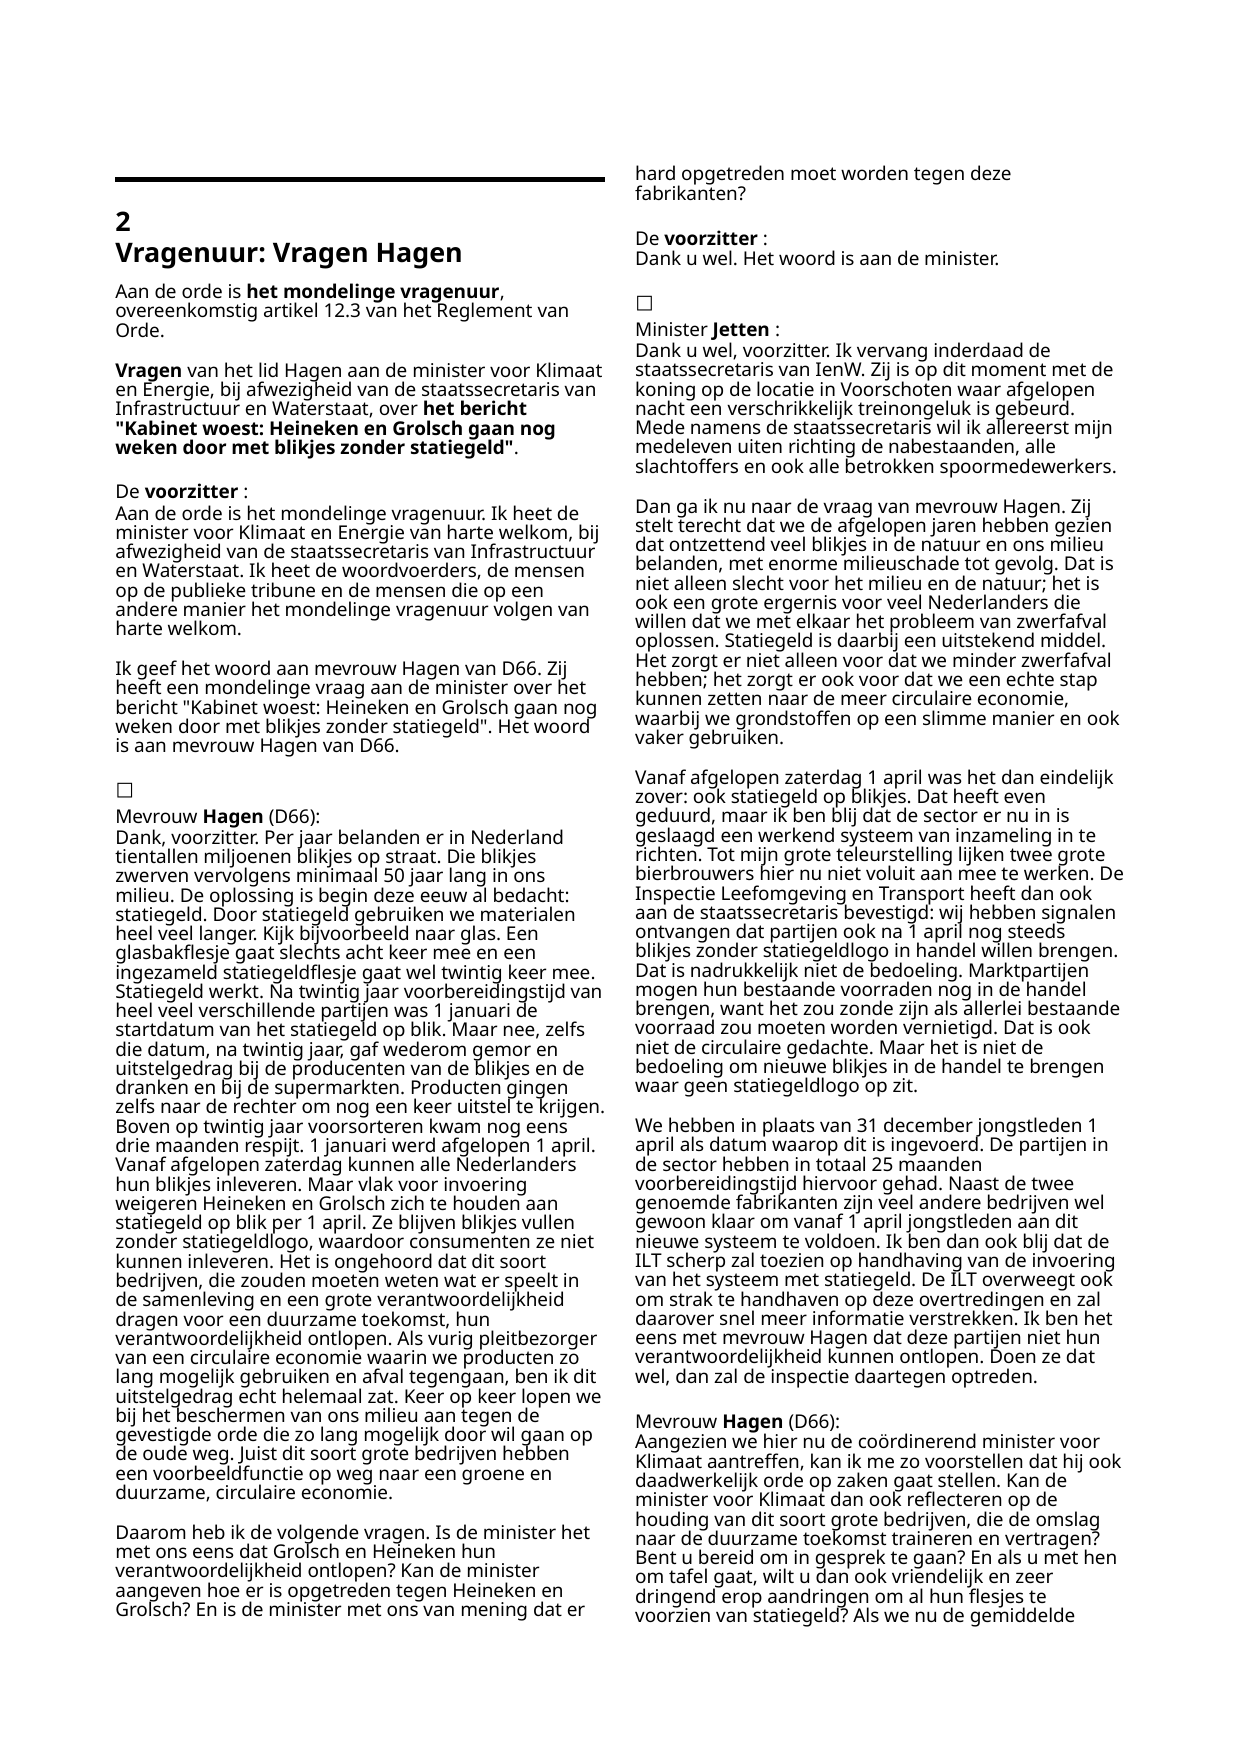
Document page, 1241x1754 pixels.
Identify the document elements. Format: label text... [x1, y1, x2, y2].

text 2 [115, 203, 605, 239]
text Vragenuur: Vragen Hagen [115, 239, 605, 283]
text We hebben in plaats van 31 december jongstleden 1 april als datum waarop dit is ingevoerd. De partijen in de sector hebben in totaal 25 maanden voorbereidingstijd hiervoor gehad. Naast de twee genoemde fabrikanten zijn veel andere bedrijven wel gewoon klaar om vanaf 1 april jongstleden aan dit nieuwe systeem te voldoen. Ik ben dan ook blij dat de ILT scherp zal toezien op handhaving van de invoering van het systeem met statiegeld. De ILT overweegt ook om strak te handhaven op deze overtredingen en zal daarover snel meer informatie verstrekken. Ik ben het eens met mevrouw Hagen dat deze partijen niet hun verantwoordelijkheid kunnen ontlopen. Doen ze dat wel, dan zal de inspectie daartegen optreden. [635, 1117, 1125, 1387]
text Vanaf afgelopen zaterdag 1 april was het dan eindelijk zover: ook statiegeld op blikjes. Dat heeft even geduurd, maar ik ben blij dat de sector er nu in is geslaagd een werkend systeem van inzameling in te richten. Tot mijn grote teleurstelling lijken twee grote bierbrouwers hier nu niet voluit aan mee te werken. De Inspectie Leefomgeving en Transport heeft dan ook aan de staatssecretaris bevestigd: wij hebben signalen ontvangen dat partijen ook na 1 april nog steeds blikjes zonder statiegeldlogo in handel willen brengen. Dat is nadrukkelijk niet de bedoeling. Marktpartijen mogen hun bestaande voorraden nog in de handel brengen, want het zou zonde zijn als allerlei bestaande voorraad zou moeten worden vernietigd. Dat is ook niet de circulaire gedachte. Maar het is niet de bedoeling om nieuwe blikjes in de handel te brengen waar geen statiegeldlogo op zit. [635, 769, 1125, 1096]
text Aan de orde is het mondelinge vragenuur. Ik heet de minister voor Klimaat en Energie van harte welkom, bij afwezigheid van de staatssecretaris van Infrastructuur en Waterstaat. Ik heet de woordvoerders, de mensen op de publieke tribune en de mensen die op een andere manier het mondelinge vragenuur volgen van harte welkom. [115, 504, 605, 639]
text Aangezien we hier nu de coördinerend minister voor Klimaat aantreffen, kan ik me zo voorstellen dat hij ook daadwerkelijk orde op zaken gaat stellen. Kan de minister voor Klimaat dan ook reflecteren op de houding van dit soort grote bedrijven, die de omslag naar de duurzame toekomst traineren en vertragen? Bent u bereid om in gesprek te gaan? En als u met hen om tafel gaat, wilt u dan ook vriendelijk en zeer dringend erop aandringen om al hun flesjes te voorzien van statiegeld? Als we nu de gemiddelde [635, 1433, 1125, 1626]
text De voorzitter : [635, 225, 1125, 250]
text Dank u wel. Het woord is aan de minister. [635, 250, 1125, 270]
text Ik geef het woord aan mevrouw Hagen van D66. Zij heeft een mondelinge vraag aan de minister over het bericht "Kabinet woest: Heineken en Grolsch gaan nog weken door met blikjes zonder statiegeld". Het woord is aan mevrouw Hagen van D66. [115, 660, 605, 756]
text hard opgetreden moet worden tegen deze fabrikanten? [635, 165, 1125, 204]
text Mevrouw Hagen (D66): [115, 803, 605, 829]
text Daarom heb ik de volgende vragen. Is de minister het met ons eens dat Grolsch en Heineken hun verantwoordelijkheid ontlopen? Kan de minister aangeven hoe er is opgetreden tegen Heineken en Grolsch? En is de minister met ons van mening dat er [115, 1524, 605, 1620]
text Dan ga ik nu naar de vraag van mevrouw Hagen. Zij stelt terecht dat we de afgelopen jaren hebben gezien dat ontzettend veel blikjes in de natuur en ons milieu belanden, met enorme milieuschade tot gevolg. Dat is niet alleen slecht voor het milieu en de natuur; het is ook een grote ergernis voor veel Nederlanders die willen dat we met elkaar het probleem van zwerfafval oplossen. Statiegeld is daarbij een uitstekend middel. Het zorgt er niet alleen voor dat we minder zwerfafval hebben; het zorgt er ook voor dat we een echte stap kunnen zetten naar de meer circulaire economie, waarbij we grondstoffen op een slimme manier en ook vaker gebruiken. [635, 498, 1125, 748]
text Aan de orde is het mondelinge vragenuur, overeenkomstig artikel 12.3 van het Reglement van Orde. [115, 283, 605, 341]
text De voorzitter : [115, 479, 605, 504]
text Minister Jetten : [635, 316, 1125, 342]
text ⬜ [635, 291, 1125, 316]
text ⬜ [115, 777, 605, 803]
text Vragen van het lid Hagen aan de minister voor Klimaat en Energie, bij afwezigheid van de staatssecretaris van Infrastructuur en Waterstaat, over het bericht "Kabinet woest: Heineken en Grolsch gaan nog weken door met blikjes zonder statiegeld". [115, 362, 605, 458]
text Mevrouw Hagen (D66): [635, 1408, 1125, 1433]
text Dank u wel, voorzitter. Ik vervang inderdaad de staatssecretaris van IenW. Zij is op dit moment met de koning op de locatie in Voorschoten waar afgelopen nacht een verschrikkelijk treinongeluk is gebeurd. Mede namens de staatssecretaris wil ik allereerst mijn medeleven uiten richting de nabestaanden, alle slachtoffers en ook alle betrokken spoormedewerkers. [635, 342, 1125, 477]
text Dank, voorzitter. Per jaar belanden er in Nederland tientallen miljoenen blikjes op straat. Die blikjes zwerven vervolgens minimaal 50 jaar lang in ons milieu. De oplossing is begin deze eeuw al bedacht: statiegeld. Door statiegeld gebruiken we materialen heel veel langer. Kijk bijvoorbeeld naar glas. Een glasbakflesje gaat slechts acht keer mee en een ingezameld statiegeldflesje gaat wel twintig keer mee. Statiegeld werkt. Na twintig jaar voorbereidingstijd van heel veel verschillende partijen was 1 januari de startdatum van het statiegeld op blik. Maar nee, zelfs die datum, na twintig jaar, gaf wederom gemor en uitstelgedrag bij de producenten van de blikjes en de dranken en bij de supermarkten. Producten gingen zelfs naar de rechter om nog een keer uitstel te krijgen. Boven op twintig jaar voorsorteren kwam nog eens drie maanden respijt. 1 januari werd afgelopen 1 april. Vanaf afgelopen zaterdag kunnen alle Nederlanders hun blikjes inleveren. Maar vlak voor invoering weigeren Heineken en Grolsch zich te houden aan statiegeld op blik per 1 april. Ze blijven blikjes vullen zonder statiegeldlogo, waardoor consumenten ze niet kunnen inleveren. Het is ongehoord dat dit soort bedrijven, die zouden moeten weten wat er speelt in de samenleving en een grote verantwoordelijkheid dragen voor een duurzame toekomst, hun verantwoordelijkheid ontlopen. Als vurig pleitbezorger van een circulaire economie waarin we producten zo lang mogelijk gebruiken en afval tegengaan, ben ik dit uitstelgedrag echt helemaal zat. Keer op keer lopen we bij het beschermen van ons milieu aan tegen de gevestigde orde die zo lang mogelijk door wil gaan op de oude weg. Juist dit soort grote bedrijven hebben een voorbeeldfunctie op weg naar een groene en duurzame, circulaire economie. [115, 829, 605, 1503]
